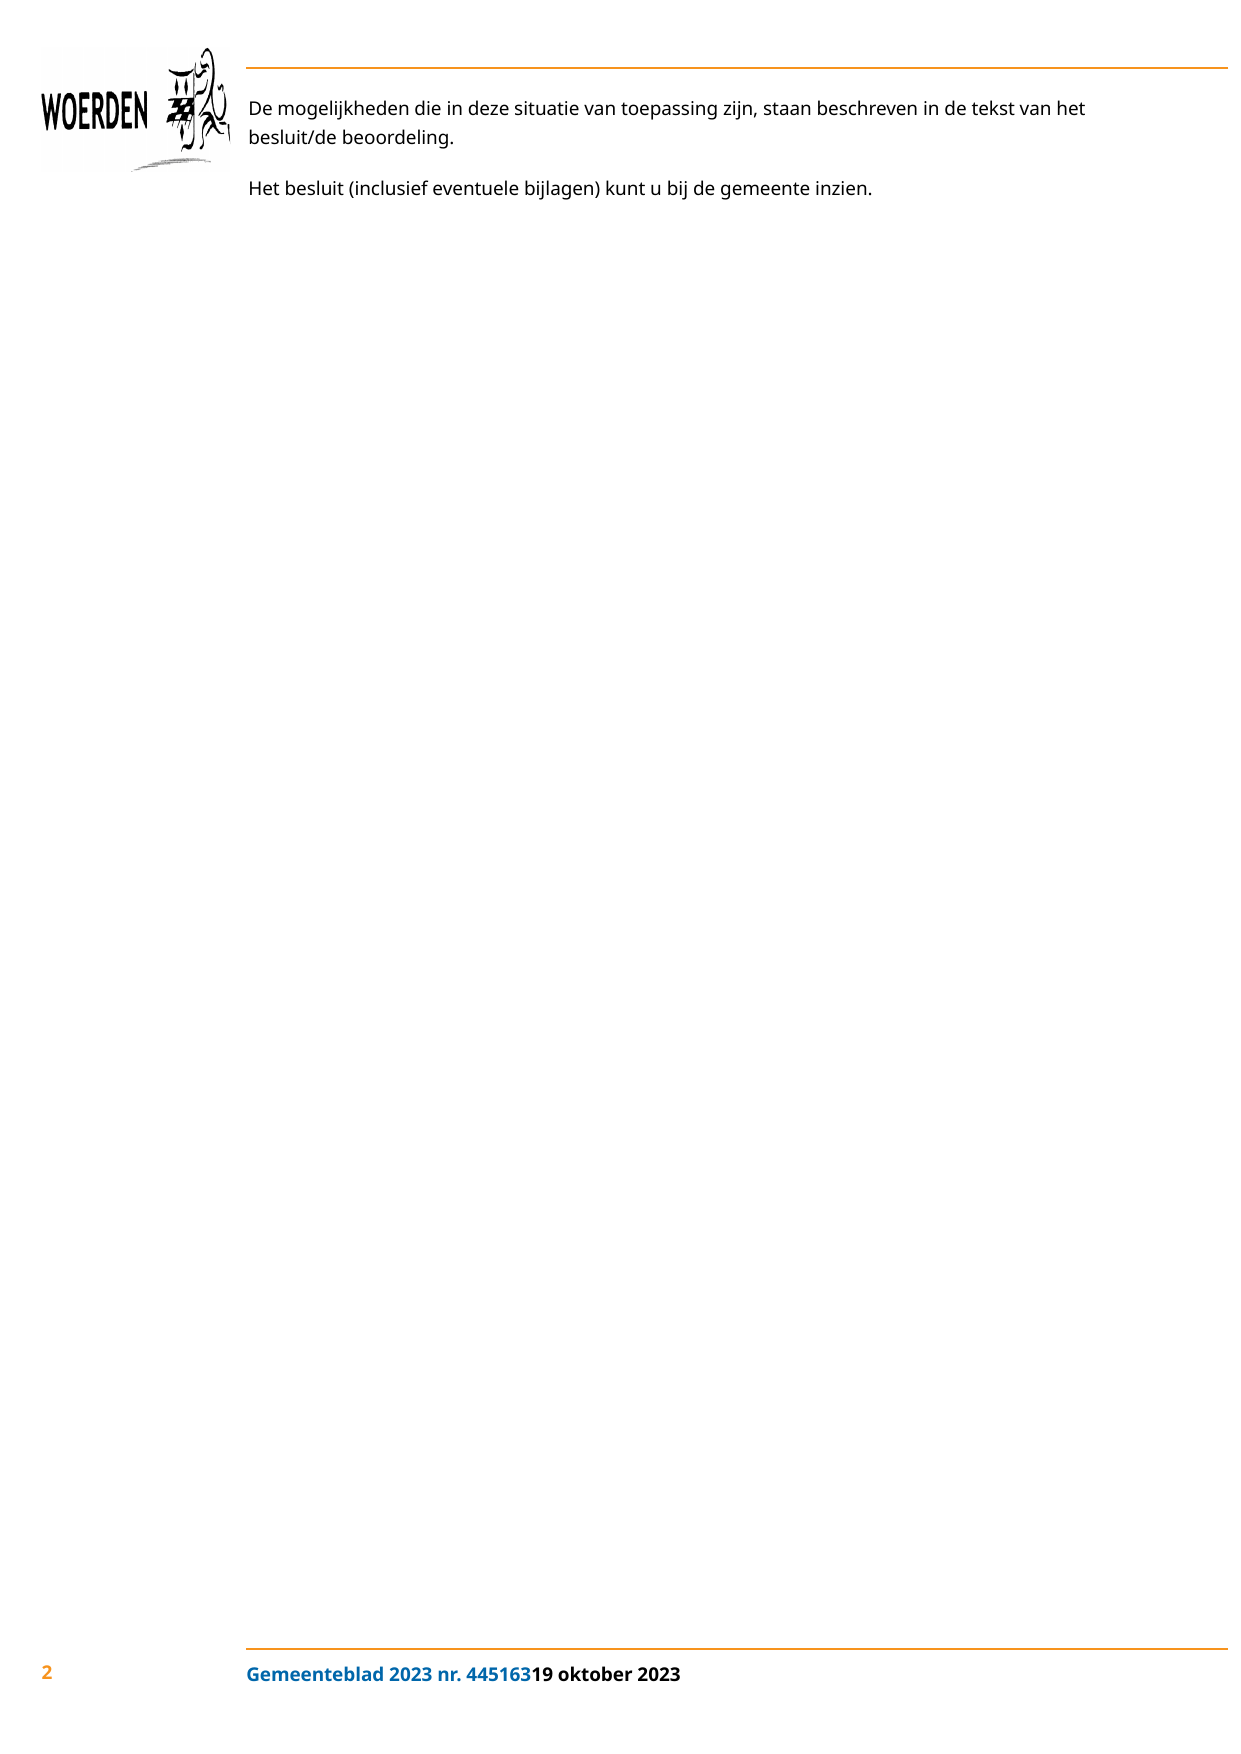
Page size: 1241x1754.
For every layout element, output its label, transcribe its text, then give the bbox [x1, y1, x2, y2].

text Het besluit (inclusief eventuele bijlagen) kunt u bij de gemeente inzien. [248, 175, 1152, 201]
text De mogelijkheden die in deze situatie van toepassing zijn, staan beschreven in de tekst van het besluit/de beoordeling. [248, 95, 1152, 150]
picture [41, 47, 231, 172]
